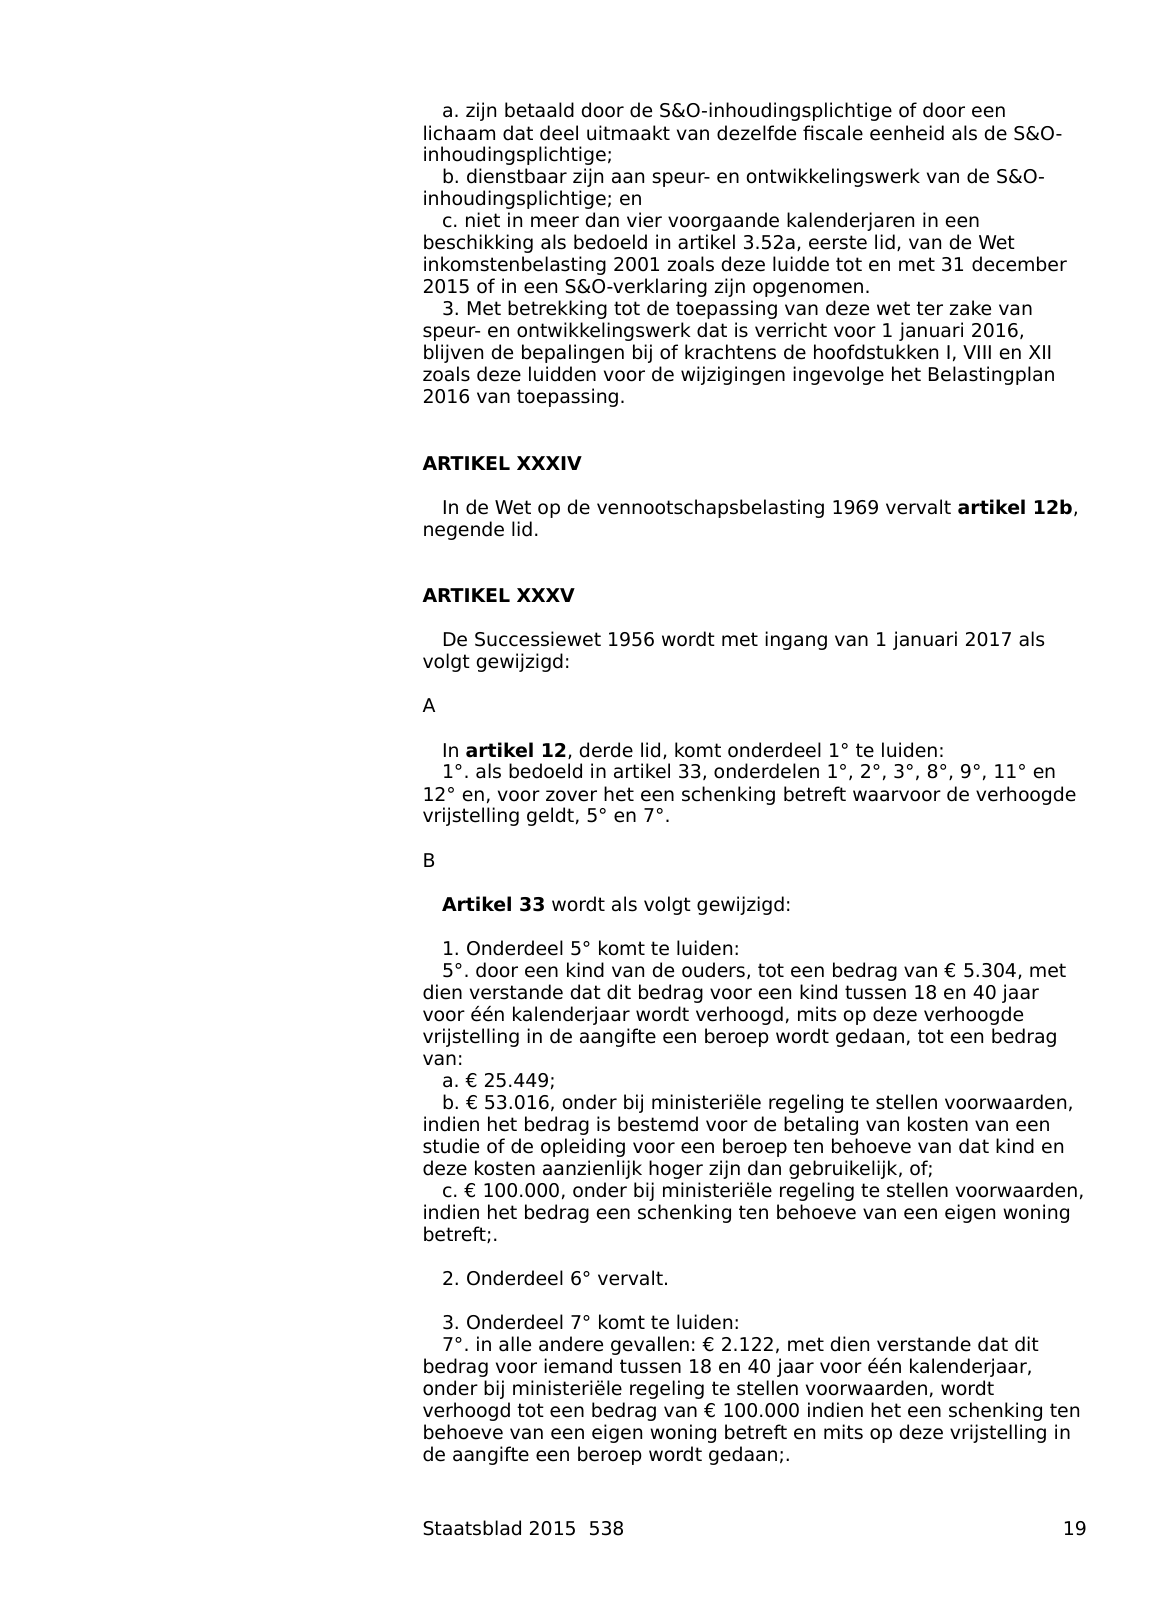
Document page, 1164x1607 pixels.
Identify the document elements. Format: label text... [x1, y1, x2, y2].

text A [422, 695, 1087, 717]
subtitle ARTIKEL XXXIV [422, 452, 1087, 474]
text In artikel 12, derde lid, komt onderdeel 1° te luiden: [422, 739, 1087, 761]
text c. € 100.000, onder bij ministeriële regeling te stellen voorwaarden, indien het bedrag een schenking ten behoeve van een eigen woning betreft;. [422, 1180, 1087, 1246]
text 5°. door een kind van de ouders, tot een bedrag van € 5.304, met dien verstande dat dit bedrag voor een kind tussen 18 en 40 jaar voor één kalenderjaar wordt verhoogd, mits op deze verhoogde vrijstelling in de aangifte een beroep wordt gedaan, tot een bedrag van: [422, 960, 1087, 1070]
text 2. Onderdeel 6° vervalt. [422, 1268, 1087, 1290]
text 3. Onderdeel 7° komt te luiden: [422, 1312, 1087, 1334]
text 3. Met betrekking tot de toepassing van deze wet ter zake van speur- en ontwikkelingswerk dat is verricht voor 1 januari 2016, blijven de bepalingen bij of krachtens de hoofdstukken I, VIII en XII zoals deze luidden voor de wijzigingen ingevolge het Belastingplan 2016 van toepassing. [422, 298, 1087, 408]
text a. zijn betaald door de S&O-inhoudingsplichtige of door een lichaam dat deel uitmaakt van dezelfde fiscale eenheid als de S&O-inhoudingsplichtige; [422, 100, 1087, 166]
text Artikel 33 wordt als volgt gewijzigd: [422, 894, 1087, 916]
text c. niet in meer dan vier voorgaande kalenderjaren in een beschikking als bedoeld in artikel 3.52a, eerste lid, van de Wet inkomstenbelasting 2001 zoals deze luidde tot en met 31 december 2015 of in een S&O-verklaring zijn opgenomen. [422, 210, 1087, 298]
text a. € 25.449; [422, 1070, 1087, 1092]
text 1°. als bedoeld in artikel 33, onderdelen 1°, 2°, 3°, 8°, 9°, 11° en 12° en, voor zover het een schenking betreft waarvoor de verhoogde vrijstelling geldt, 5° en 7°. [422, 761, 1087, 827]
text In de Wet op de vennootschapsbelasting 1969 vervalt artikel 12b, negende lid. [422, 497, 1087, 541]
text 1. Onderdeel 5° komt te luiden: [422, 938, 1087, 960]
text b. € 53.016, onder bij ministeriële regeling te stellen voorwaarden, indien het bedrag is bestemd voor de betaling van kosten van een studie of de opleiding voor een beroep ten behoeve van dat kind en deze kosten aanzienlijk hoger zijn dan gebruikelijk, of; [422, 1092, 1087, 1180]
text De Successiewet 1956 wordt met ingang van 1 januari 2017 als volgt gewijzigd: [422, 629, 1087, 673]
text B [422, 849, 1087, 872]
subtitle ARTIKEL XXXV [422, 585, 1087, 607]
text b. dienstbaar zijn aan speur- en ontwikkelingswerk van de S&O-inhoudingsplichtige; en [422, 166, 1087, 210]
text 7°. in alle andere gevallen: € 2.122, met dien verstande dat dit bedrag voor iemand tussen 18 en 40 jaar voor één kalenderjaar, onder bij ministeriële regeling te stellen voorwaarden, wordt verhoogd tot een bedrag van € 100.000 indien het een schenking ten behoeve van een eigen woning betreft en mits op deze vrijstelling in de aangifte een beroep wordt gedaan;. [422, 1334, 1087, 1466]
